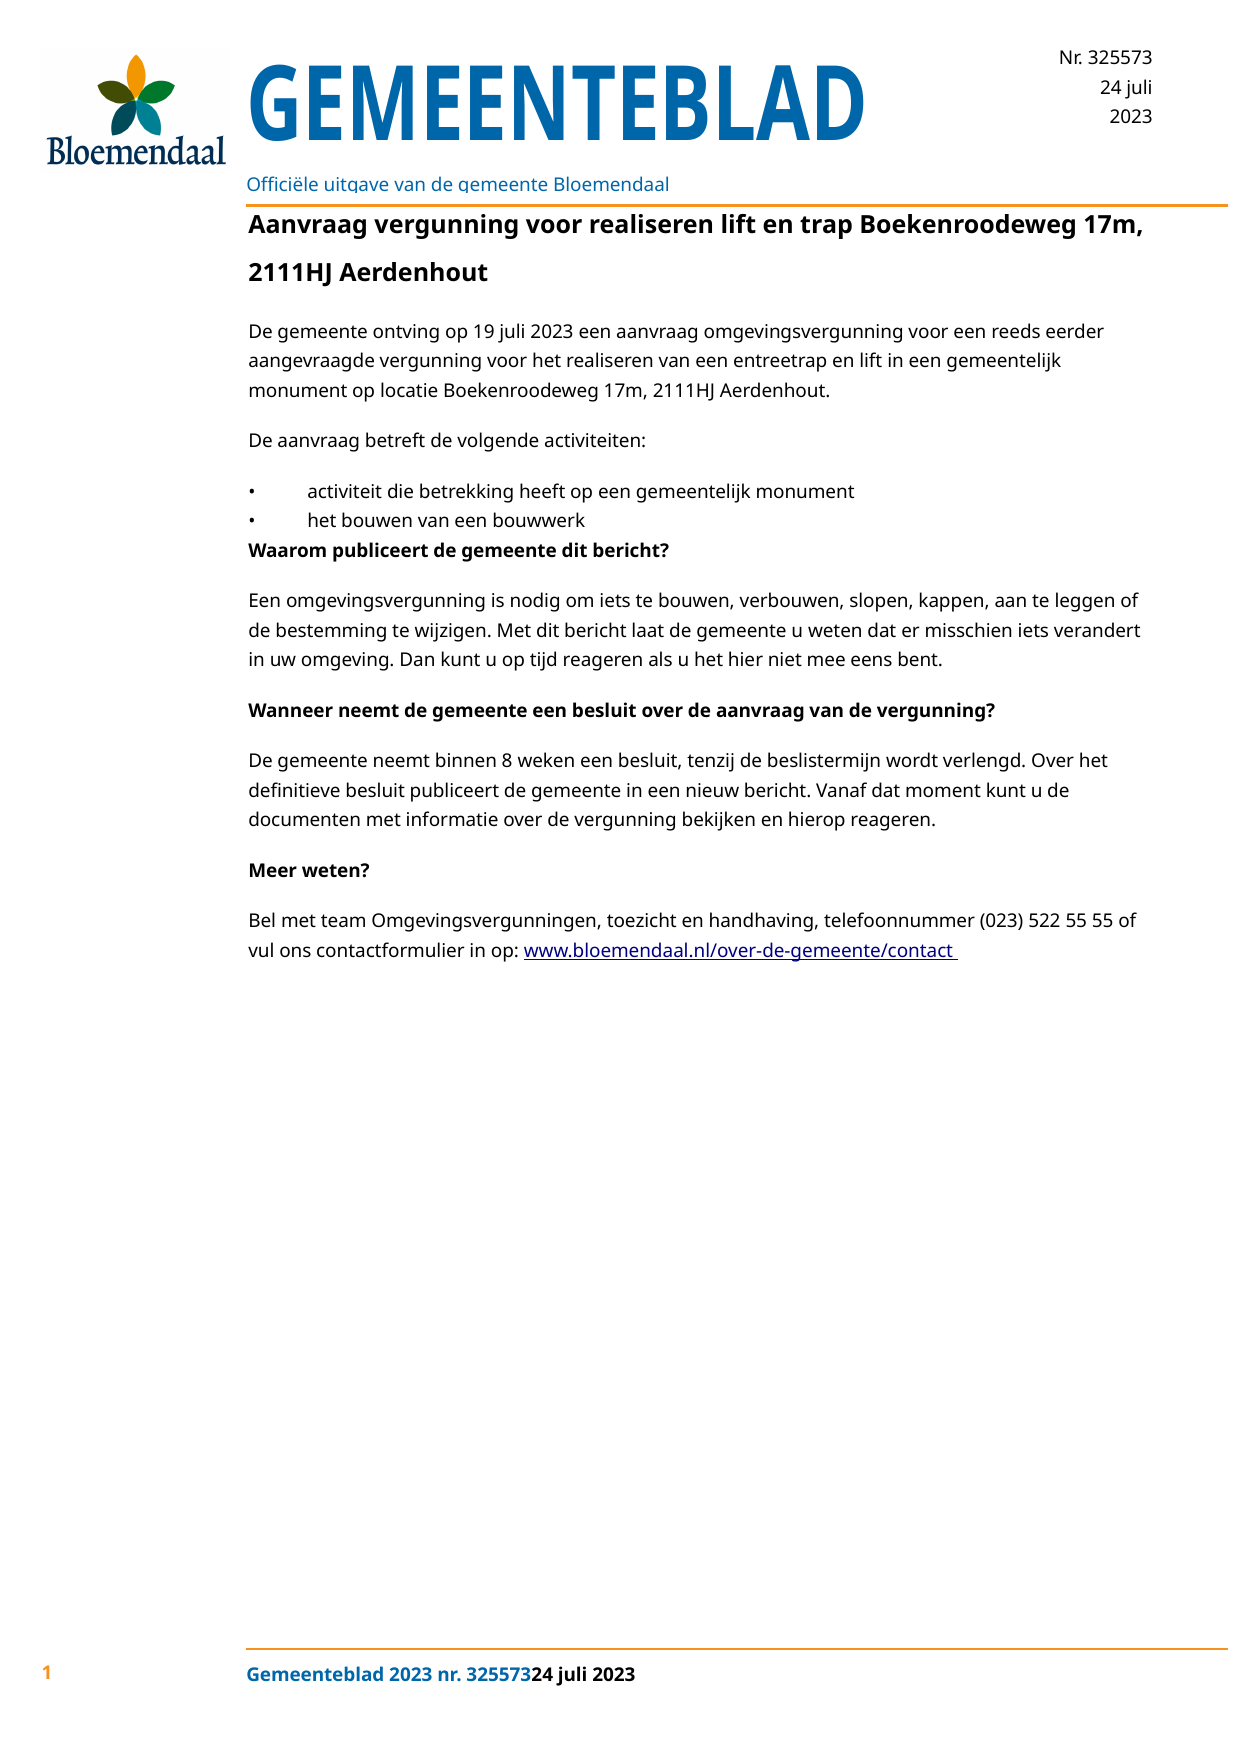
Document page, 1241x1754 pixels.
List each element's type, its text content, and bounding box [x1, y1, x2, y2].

text Waarom publiceert de gemeente dit bericht? [248, 537, 1152, 563]
text Wanneer neemt de gemeente een besluit over de aanvraag van de vergunning? [248, 697, 1152, 723]
text Bel met team Omgevingsvergunningen, toezicht en handhaving, telefoonnummer (023) 522 55 55 of vul ons contactformulier in op: www.bloemendaal.nl/over-de-gemeente/contact [248, 907, 1152, 963]
picture [41, 47, 231, 172]
text Aanvraag vergunning voor realiseren lift en trap Boekenroodeweg 17m, 2111HJ Aerdenhout [248, 207, 1152, 288]
list activiteit die betrekking heeft op een gemeentelijk monument [248, 478, 1152, 504]
text De gemeente neemt binnen 8 weken een besluit, tenzij de beslistermijn wordt verlengd. Over het definitieve besluit publiceert de gemeente in een nieuw bericht. Vanaf dat moment kunt u de documenten met informatie over de vergunning bekijken en hierop reageren. [248, 747, 1152, 832]
list het bouwen van een bouwwerk [248, 507, 1152, 533]
text De gemeente ontving op 19 juli 2023 een aanvraag omgevingsvergunning voor een reeds eerder aangevraagde vergunning voor het realiseren van een entreetrap en lift in een gemeentelijk monument op locatie Boekenroodeweg 17m, 2111HJ Aerdenhout. [248, 318, 1152, 403]
text Een omgevingsvergunning is nodig om iets te bouwen, verbouwen, slopen, kappen, aan te leggen of de bestemming te wijzigen. Met dit bericht laat de gemeente u weten dat er misschien iets verandert in uw omgeving. Dan kunt u op tijd reageren als u het hier niet mee eens bent. [248, 587, 1152, 672]
text De aanvraag betreft de volgende activiteiten: [248, 427, 1152, 453]
text Meer weten? [248, 857, 1152, 883]
